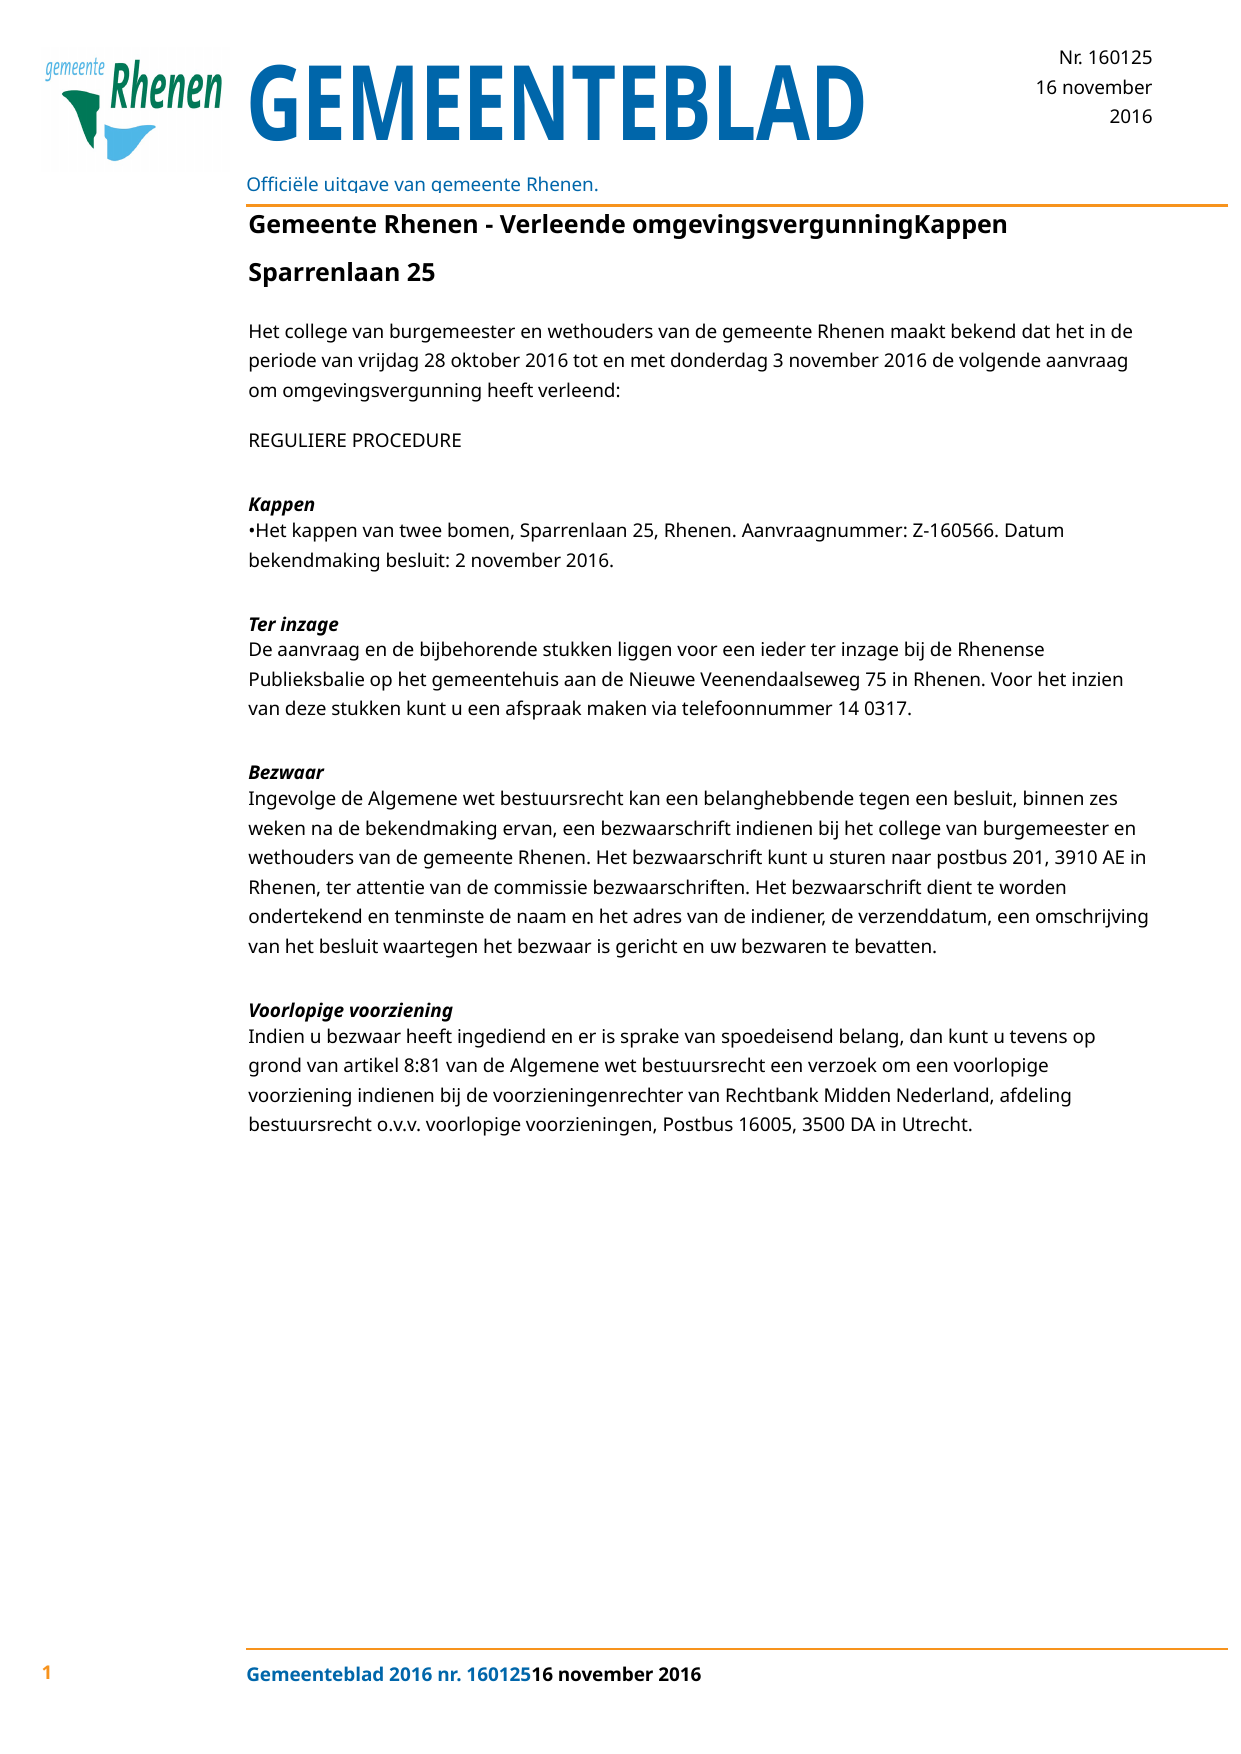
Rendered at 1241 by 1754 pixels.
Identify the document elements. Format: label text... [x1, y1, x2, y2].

text Gemeente Rhenen - Verleende omgevingsvergunningKappen Sparrenlaan 25 [248, 207, 1152, 288]
text Bezwaar [248, 759, 1152, 785]
text Indien u bezwaar heeft ingediend en er is sprake van spoedeisend belang, dan kunt u tevens op grond van artikel 8:81 van de Algemene wet bestuursrecht een verzoek om een voorlopige voorziening indienen bij de voorzieningenrechter van Rechtbank Midden Nederland, afdeling bestuursrecht o.v.v. voorlopige voorzieningen, Postbus 16005, 3500 DA in Utrecht. [248, 1023, 1152, 1137]
text •Het kappen van twee bomen, Sparrenlaan 25, Rhenen. Aanvraagnummer: Z-160566. Datum bekendmaking besluit: 2 november 2016. [248, 517, 1152, 572]
text Ter inzage [248, 611, 1152, 636]
text REGULIERE PROCEDURE [248, 427, 1152, 453]
picture [41, 47, 231, 172]
text Voorlopige voorziening [248, 997, 1152, 1023]
text Het college van burgemeester en wethouders van de gemeente Rhenen maakt bekend dat het in de periode van vrijdag 28 oktober 2016 tot en met donderdag 3 november 2016 de volgende aanvraag om omgevingsvergunning heeft verleend: [248, 318, 1152, 403]
text Ingevolge de Algemene wet bestuursrecht kan een belanghebbende tegen een besluit, binnen zes weken na de bekendmaking ervan, een bezwaarschrift indienen bij het college van burgemeester en wethouders van de gemeente Rhenen. Het bezwaarschrift kunt u sturen naar postbus 201, 3910 AE in Rhenen, ter attentie van de commissie bezwaarschriften. Het bezwaarschrift dient te worden ondertekend en tenminste de naam en het adres van de indiener, de verzenddatum, een omschrijving van het besluit waartegen het bezwaar is gericht en uw bezwaren te bevatten. [248, 785, 1152, 959]
text Kappen [248, 491, 1152, 517]
text De aanvraag en de bijbehorende stukken liggen voor een ieder ter inzage bij de Rhenense Publieksbalie op het gemeentehuis aan de Nieuwe Veenendaalseweg 75 in Rhenen. Voor het inzien van deze stukken kunt u een afspraak maken via telefoonnummer 14 0317. [248, 636, 1152, 721]
